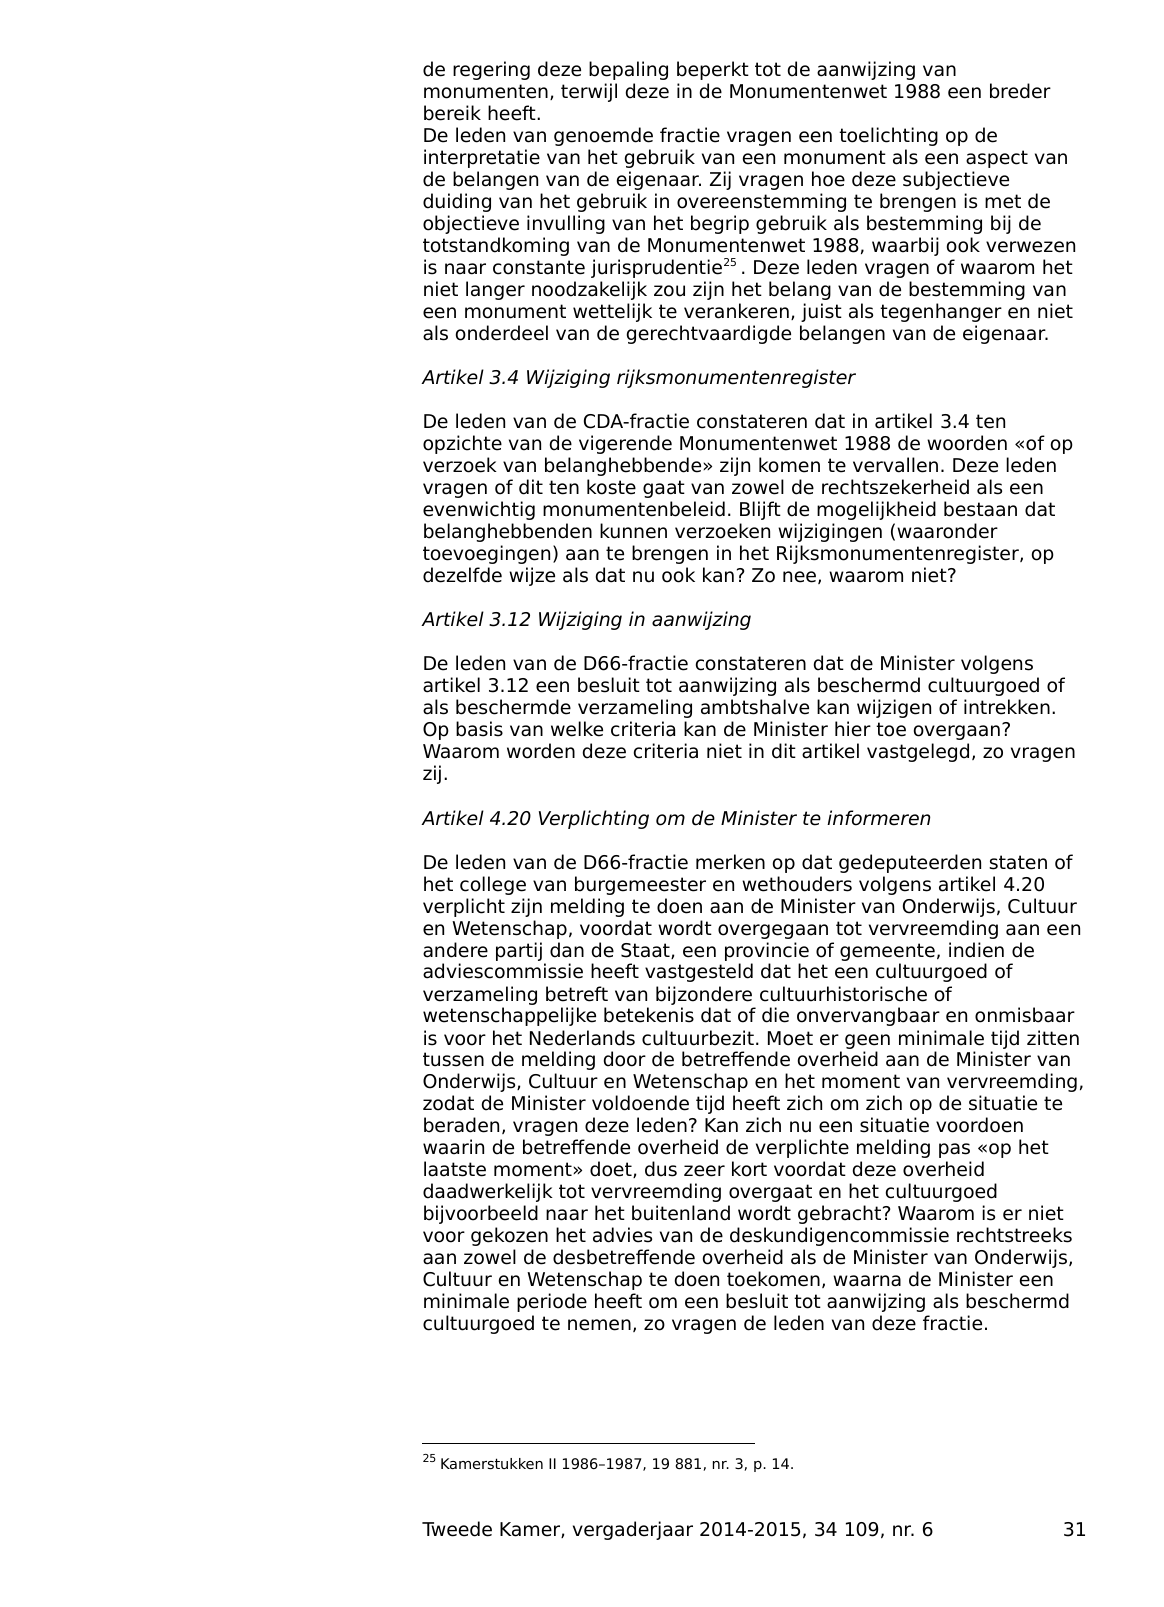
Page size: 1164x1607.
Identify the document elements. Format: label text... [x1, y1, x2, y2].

text De leden van de D66-fractie constateren dat de Minister volgens artikel 3.12 een besluit tot aanwijzing als beschermd cultuurgoed of als beschermde verzameling ambtshalve kan wijzigen of intrekken. Op basis van welke criteria kan de Minister hier toe overgaan? Waarom worden deze criteria niet in dit artikel vastgelegd, zo vragen zij. [422, 653, 1087, 785]
text De leden van de CDA-fractie constateren dat in artikel 3.4 ten opzichte van de vigerende Monumentenwet 1988 de woorden «of op verzoek van belanghebbende» zijn komen te vervallen. Deze leden vragen of dit ten koste gaat van zowel de rechtszekerheid als een evenwichtig monumentenbeleid. Blijft de mogelijkheid bestaan dat belanghebbenden kunnen verzoeken wijzigingen (waaronder toevoegingen) aan te brengen in het Rijksmonumentenregister, op dezelfde wijze als dat nu ook kan? Zo nee, waarom niet? [422, 411, 1087, 587]
text De leden van de D66-fractie merken op dat gedeputeerden staten of het college van burgemeester en wethouders volgens artikel 4.20 verplicht zijn melding te doen aan de Minister van Onderwijs, Cultuur en Wetenschap, voordat wordt overgegaan tot vervreemding aan een andere partij dan de Staat, een provincie of gemeente, indien de adviescommissie heeft vastgesteld dat het een cultuurgoed of verzameling betreft van bijzondere cultuurhistorische of wetenschappelijke betekenis dat of die onvervangbaar en onmisbaar is voor het Nederlands cultuurbezit. Moet er geen minimale tijd zitten tussen de melding door de betreffende overheid aan de Minister van Onderwijs, Cultuur en Wetenschap en het moment van vervreemding, zodat de Minister voldoende tijd heeft zich om zich op de situatie te beraden, vragen deze leden? Kan zich nu een situatie voordoen waarin de betreffende overheid de verplichte melding pas «op het laatste moment» doet, dus zeer kort voordat deze overheid daadwerkelijk tot vervreemding overgaat en het cultuurgoed bijvoorbeeld naar het buitenland wordt gebracht? Waarom is er niet voor gekozen het advies van de deskundigencommissie rechtstreeks aan zowel de desbetreffende overheid als de Minister van Onderwijs, Cultuur en Wetenschap te doen toekomen, waarna de Minister een minimale periode heeft om een besluit tot aanwijzing als beschermd cultuurgoed te nemen, zo vragen de leden van deze fractie. [422, 852, 1087, 1335]
subtitle Artikel 3.4 Wijziging rijksmonumentenregister [422, 367, 1087, 389]
text De leden van genoemde fractie vragen een toelichting op de interpretatie van het gebruik van een monument als een aspect van de belangen van de eigenaar. Zij vragen hoe deze subjectieve duiding van het gebruik in overeenstemming te brengen is met de objectieve invulling van het begrip gebruik als bestemming bij de totstandkoming van de Monumentenwet 1988, waarbij ook verwezen is naar constante jurisprudentie. Deze leden vragen of waarom het niet langer noodzakelijk zou zijn het belang van de bestemming van een monument wettelijk te verankeren, juist als tegenhanger en niet als onderdeel van de gerechtvaardigde belangen van de eigenaar. [422, 125, 1087, 345]
subtitle Artikel 4.20 Verplichting om de Minister te informeren [422, 807, 1087, 829]
subtitle Artikel 3.12 Wijziging in aanwijzing [422, 609, 1087, 631]
text de regering deze bepaling beperkt tot de aanwijzing van monumenten, terwijl deze in de Monumentenwet 1988 een breder bereik heeft. [422, 59, 1087, 125]
text Kamerstukken II 1986–1987, 19 881, nr. 3, p. 14. [422, 1452, 1087, 1474]
